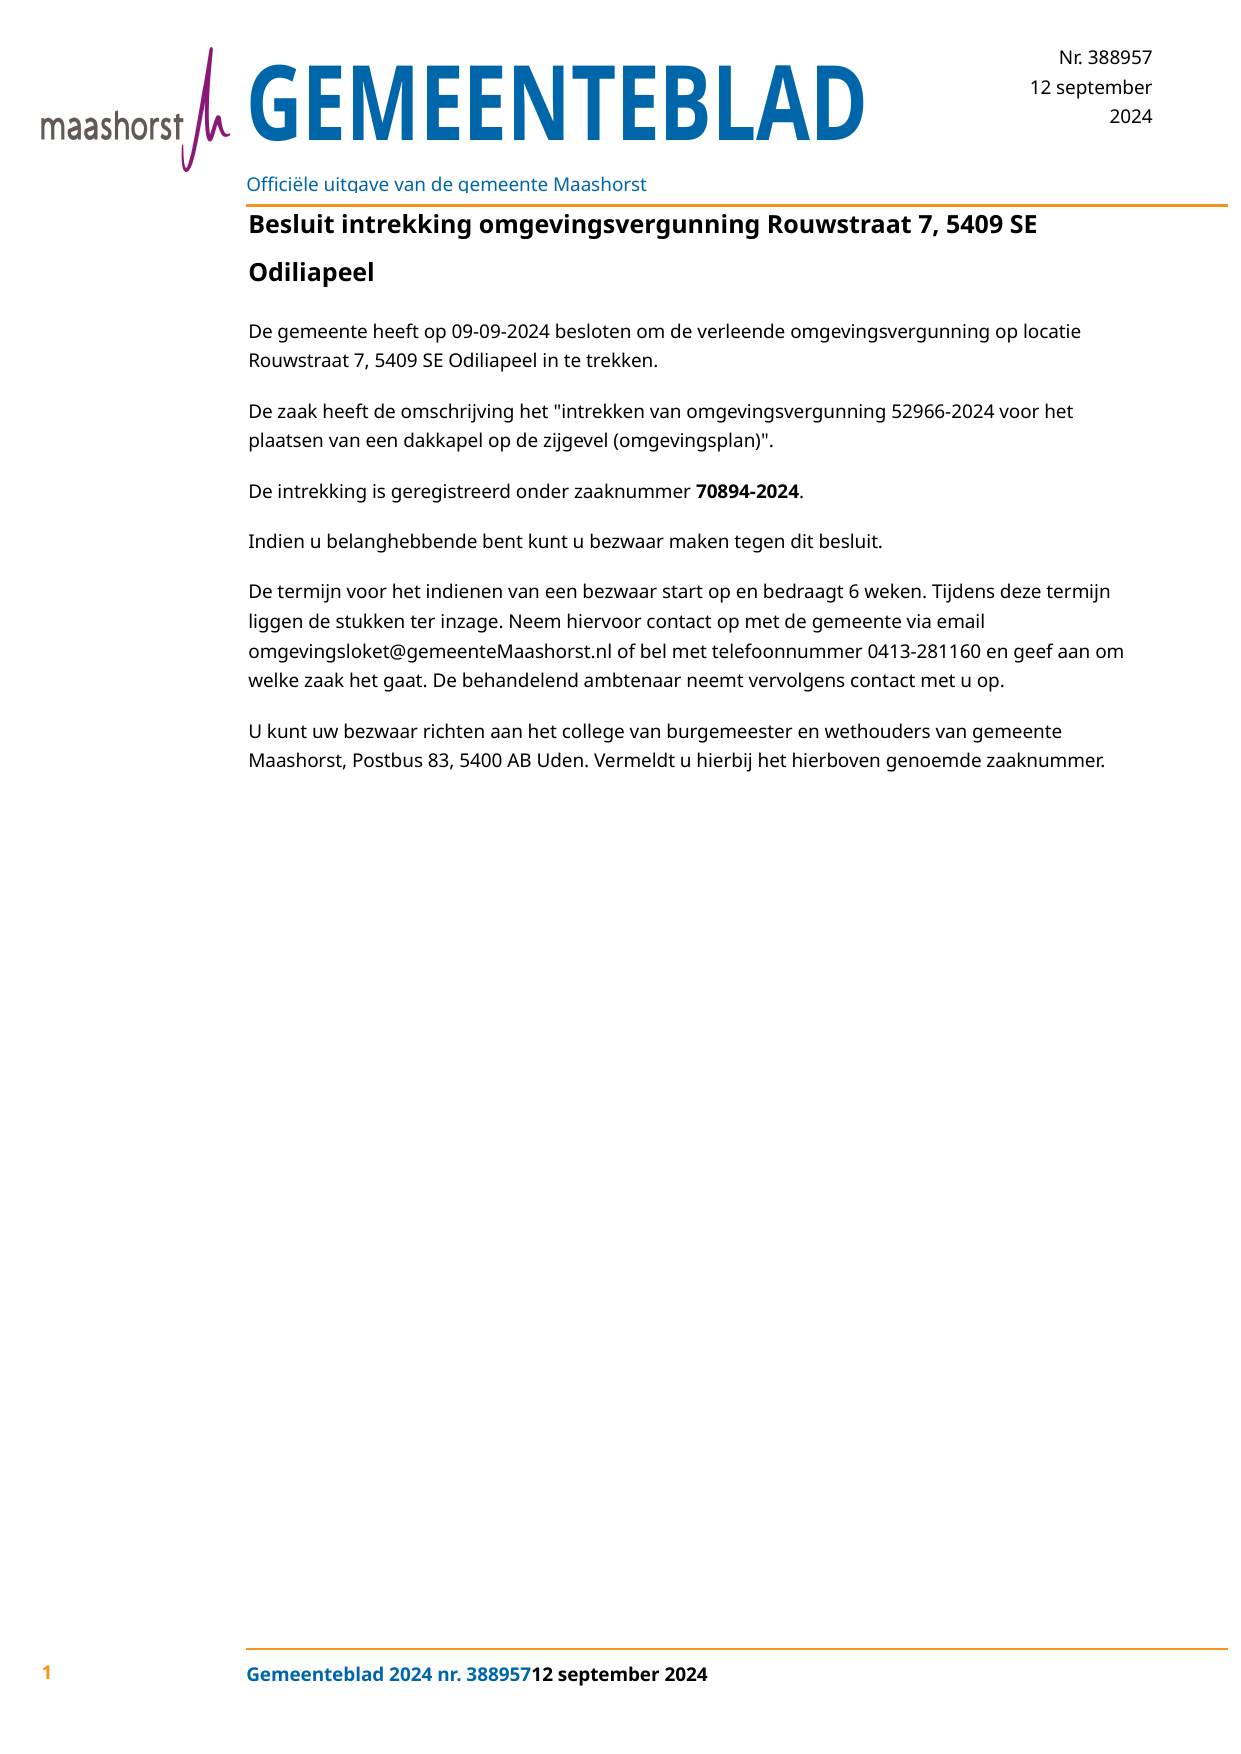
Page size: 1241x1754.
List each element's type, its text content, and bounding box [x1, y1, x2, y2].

text U kunt uw bezwaar richten aan het college van burgemeester en wethouders van gemeente Maashorst, Postbus 83, 5400 AB Uden. Vermeldt u hierbij het hierboven genoemde zaaknummer. [248, 718, 1152, 773]
text De intrekking is geregistreerd onder zaaknummer 70894-2024. [248, 478, 1152, 504]
text De zaak heeft de omschrijving het "intrekken van omgevingsvergunning 52966-2024 voor het plaatsen van een dakkapel op de zijgevel (omgevingsplan)". [248, 398, 1152, 453]
text De termijn voor het indienen van een bezwaar start op en bedraagt 6 weken. Tijdens deze termijn liggen de stukken ter inzage. Neem hiervoor contact op met de gemeente via email omgevingsloket@gemeenteMaashorst.nl of bel met telefoonnummer 0413-281160 en geef aan om welke zaak het gaat. De behandelend ambtenaar neemt vervolgens contact met u op. [248, 579, 1152, 693]
text Besluit intrekking omgevingsvergunning Rouwstraat 7, 5409 SE Odiliapeel [248, 207, 1152, 288]
picture [41, 47, 231, 172]
text Indien u belanghebbende bent kunt u bezwaar maken tegen dit besluit. [248, 528, 1152, 554]
text De gemeente heeft op 09-09-2024 besloten om de verleende omgevingsvergunning op locatie Rouwstraat 7, 5409 SE Odiliapeel in te trekken. [248, 318, 1152, 373]
